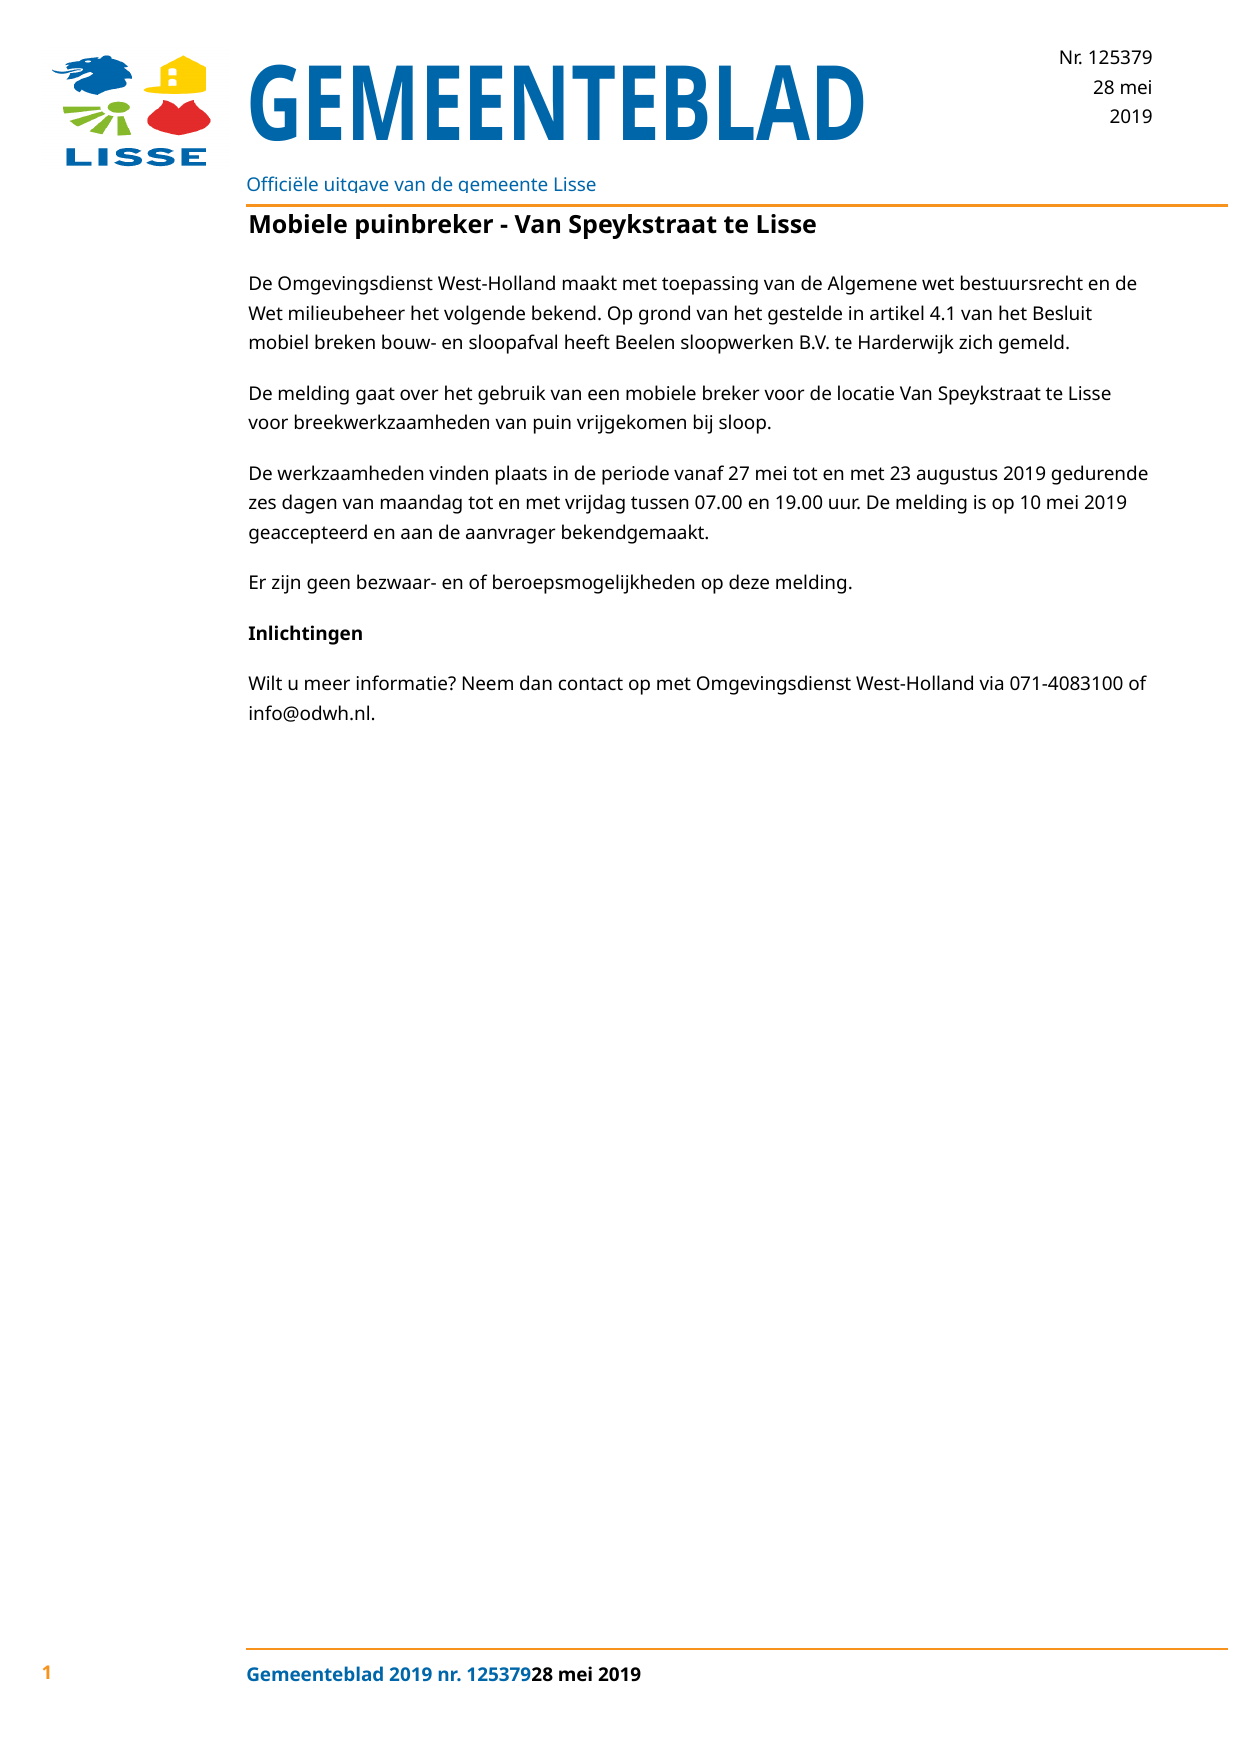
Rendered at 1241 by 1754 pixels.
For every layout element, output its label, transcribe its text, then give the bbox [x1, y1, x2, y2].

text De Omgevingsdienst West-Holland maakt met toepassing van de Algemene wet bestuursrecht en de Wet milieubeheer het volgende bekend. Op grond van het gestelde in artikel 4.1 van het Besluit mobiel breken bouw- en sloopafval heeft Beelen sloopwerken B.V. te Harderwijk zich gemeld. [248, 270, 1152, 355]
text De melding gaat over het gebruik van een mobiele breker voor de locatie Van Speykstraat te Lisse voor breekwerkzaamheden van puin vrijgekomen bij sloop. [248, 380, 1152, 435]
text Wilt u meer informatie? Neem dan contact op met Omgevingsdienst West-Holland via 071-4083100 of info@odwh.nl. [248, 670, 1152, 726]
picture [41, 47, 231, 172]
text Er zijn geen bezwaar- en of beroepsmogelijkheden op deze melding. [248, 569, 1152, 595]
text De werkzaamheden vinden plaats in de periode vanaf 27 mei tot en met 23 augustus 2019 gedurende zes dagen van maandag tot en met vrijdag tussen 07.00 en 19.00 uur. De melding is op 10 mei 2019 geaccepteerd en aan de aanvrager bekendgemaakt. [248, 460, 1152, 545]
text Inlichtingen [248, 620, 1152, 646]
text Mobiele puinbreker - Van Speykstraat te Lisse [248, 207, 1152, 241]
